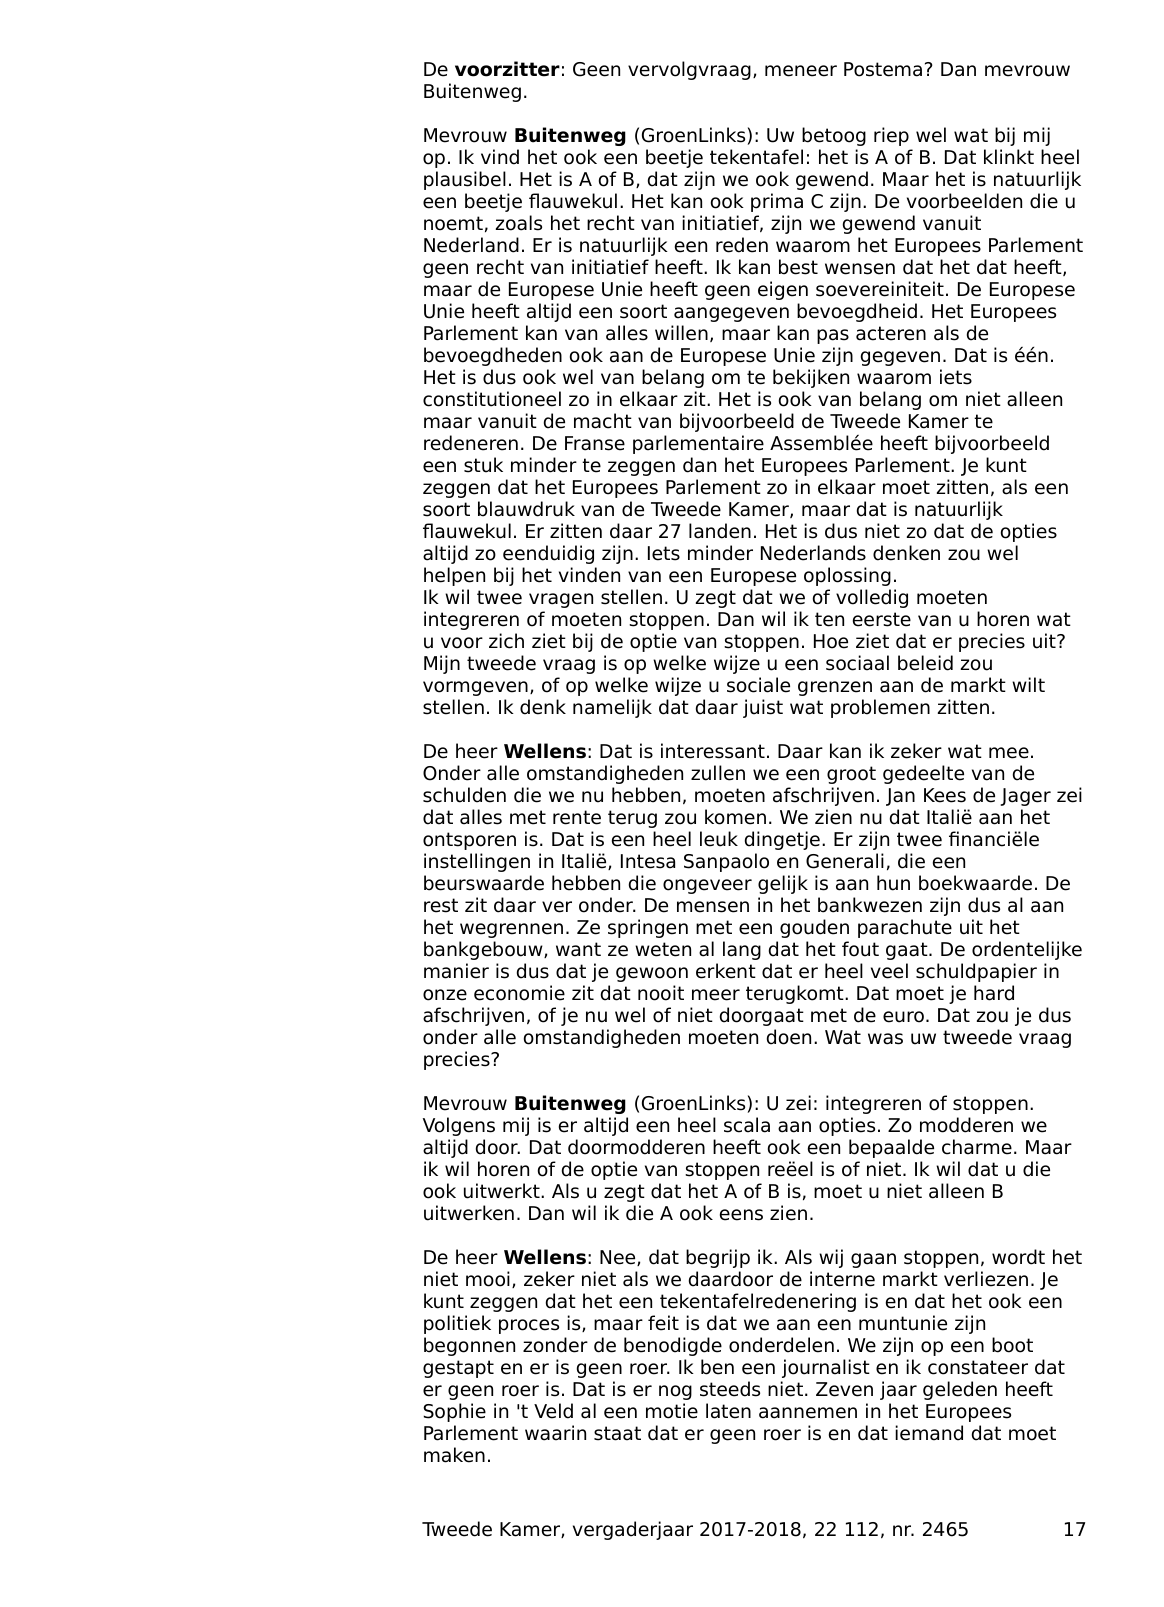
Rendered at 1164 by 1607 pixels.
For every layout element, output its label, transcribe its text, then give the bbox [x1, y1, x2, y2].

text Ik wil twee vragen stellen. U zegt dat we of volledig moeten integreren of moeten stoppen. Dan wil ik ten eerste van u horen wat u voor zich ziet bij de optie van stoppen. Hoe ziet dat er precies uit? Mijn tweede vraag is op welke wijze u een sociaal beleid zou vormgeven, of op welke wijze u sociale grenzen aan de markt wilt stellen. Ik denk namelijk dat daar juist wat problemen zitten. [422, 587, 1087, 719]
text De heer Wellens: Nee, dat begrijp ik. Als wij gaan stoppen, wordt het niet mooi, zeker niet als we daardoor de interne markt verliezen. Je kunt zeggen dat het een tekentafelredenering is en dat het ook een politiek proces is, maar feit is dat we aan een muntunie zijn begonnen zonder de benodigde onderdelen. We zijn op een boot gestapt en er is geen roer. Ik ben een journalist en ik constateer dat er geen roer is. Dat is er nog steeds niet. Zeven jaar geleden heeft Sophie in 't Veld al een motie laten aannemen in het Europees Parlement waarin staat dat er geen roer is en dat iemand dat moet maken. [422, 1247, 1087, 1467]
text De voorzitter: Geen vervolgvraag, meneer Postema? Dan mevrouw Buitenweg. [422, 59, 1087, 103]
text Mevrouw Buitenweg (GroenLinks): U zei: integreren of stoppen. Volgens mij is er altijd een heel scala aan opties. Zo modderen we altijd door. Dat doormodderen heeft ook een bepaalde charme. Maar ik wil horen of de optie van stoppen reëel is of niet. Ik wil dat u die ook uitwerkt. Als u zegt dat het A of B is, moet u niet alleen B uitwerken. Dan wil ik die A ook eens zien. [422, 1093, 1087, 1224]
text Mevrouw Buitenweg (GroenLinks): Uw betoog riep wel wat bij mij op. Ik vind het ook een beetje tekentafel: het is A of B. Dat klinkt heel plausibel. Het is A of B, dat zijn we ook gewend. Maar het is natuurlijk een beetje flauwekul. Het kan ook prima C zijn. De voorbeelden die u noemt, zoals het recht van initiatief, zijn we gewend vanuit Nederland. Er is natuurlijk een reden waarom het Europees Parlement geen recht van initiatief heeft. Ik kan best wensen dat het dat heeft, maar de Europese Unie heeft geen eigen soevereiniteit. De Europese Unie heeft altijd een soort aangegeven bevoegdheid. Het Europees Parlement kan van alles willen, maar kan pas acteren als de bevoegdheden ook aan de Europese Unie zijn gegeven. Dat is één. Het is dus ook wel van belang om te bekijken waarom iets constitutioneel zo in elkaar zit. Het is ook van belang om niet alleen maar vanuit de macht van bijvoorbeeld de Tweede Kamer te redeneren. De Franse parlementaire Assemblée heeft bijvoorbeeld een stuk minder te zeggen dan het Europees Parlement. Je kunt zeggen dat het Europees Parlement zo in elkaar moet zitten, als een soort blauwdruk van de Tweede Kamer, maar dat is natuurlijk flauwekul. Er zitten daar 27 landen. Het is dus niet zo dat de opties altijd zo eenduidig zijn. Iets minder Nederlands denken zou wel helpen bij het vinden van een Europese oplossing. [422, 125, 1087, 587]
text De heer Wellens: Dat is interessant. Daar kan ik zeker wat mee. Onder alle omstandigheden zullen we een groot gedeelte van de schulden die we nu hebben, moeten afschrijven. Jan Kees de Jager zei dat alles met rente terug zou komen. We zien nu dat Italië aan het ontsporen is. Dat is een heel leuk dingetje. Er zijn twee financiële instellingen in Italië, Intesa Sanpaolo en Generali, die een beurswaarde hebben die ongeveer gelijk is aan hun boekwaarde. De rest zit daar ver onder. De mensen in het bankwezen zijn dus al aan het wegrennen. Ze springen met een gouden parachute uit het bankgebouw, want ze weten al lang dat het fout gaat. De ordentelijke manier is dus dat je gewoon erkent dat er heel veel schuldpapier in onze economie zit dat nooit meer terugkomt. Dat moet je hard afschrijven, of je nu wel of niet doorgaat met de euro. Dat zou je dus onder alle omstandigheden moeten doen. Wat was uw tweede vraag precies? [422, 741, 1087, 1071]
